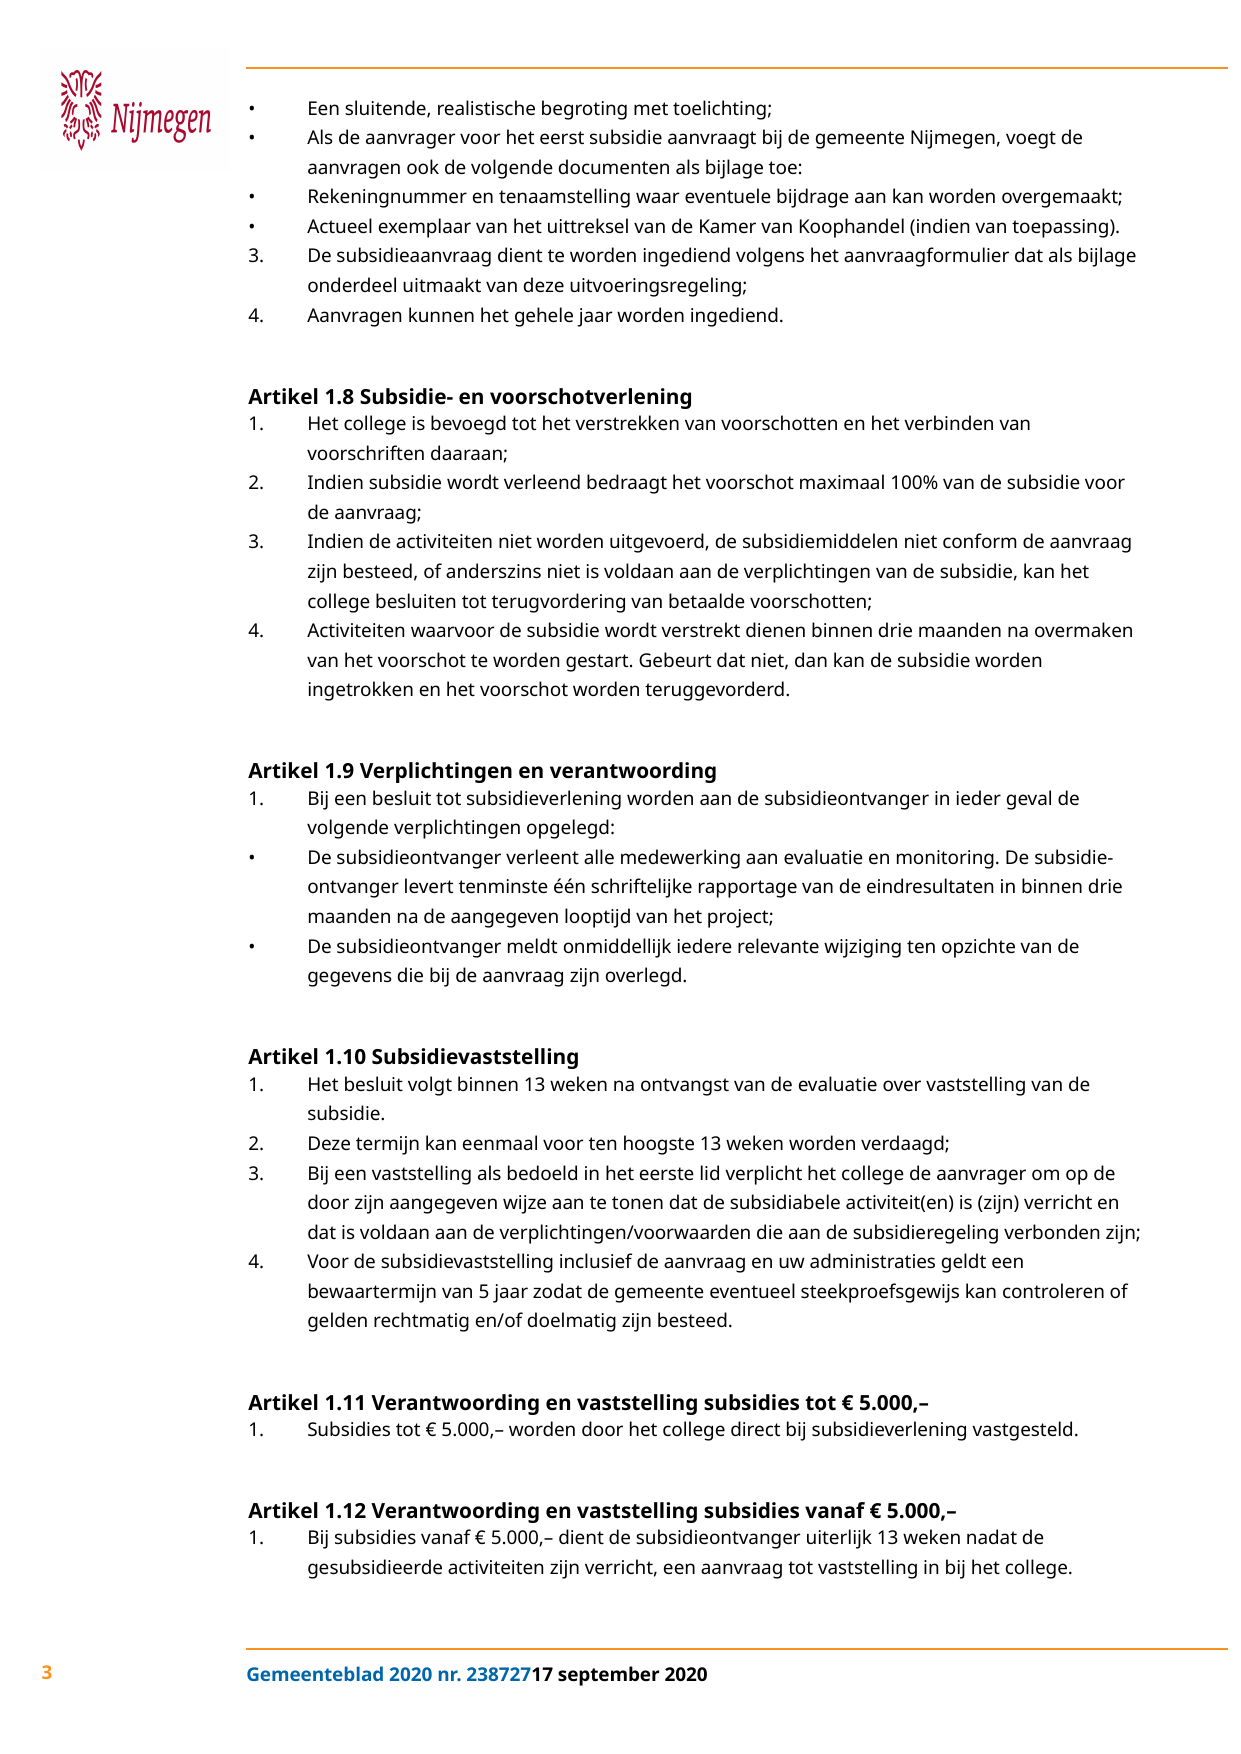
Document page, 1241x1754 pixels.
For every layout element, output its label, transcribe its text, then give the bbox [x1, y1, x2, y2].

list De subsidieontvanger meldt onmiddellijk iedere relevante wijziging ten opzichte van de gegevens die bij de aanvraag zijn overlegd. [248, 933, 1152, 988]
list Aanvragen kunnen het gehele jaar worden ingediend. [248, 302, 1152, 328]
list Als de aanvrager voor het eerst subsidie aanvraagt bij de gemeente Nijmegen, voegt de aanvragen ook de volgende documenten als bijlage toe: [248, 124, 1152, 180]
picture [41, 47, 231, 172]
list De subsidieaanvraag dient te worden ingediend volgens het aanvraagformulier dat als bijlage onderdeel uitmaakt van deze uitvoeringsregeling; [248, 243, 1152, 298]
list Activiteiten waarvoor de subsidie wordt verstrekt dienen binnen drie maanden na overmaken van het voorschot te worden gestart. Gebeurt dat niet, dan kan de subsidie worden ingetrokken en het voorschot worden teruggevorderd. [248, 617, 1152, 702]
list Indien subsidie wordt verleend bedraagt het voorschot maximaal 100% van de subsidie voor de aanvraag; [248, 469, 1152, 525]
list Deze termijn kan eenmaal voor ten hoogste 13 weken worden verdaagd; [248, 1130, 1152, 1156]
list Een sluitende, realistische begroting met toelichting; [248, 95, 1152, 121]
list Het college is bevoegd tot het verstrekken van voorschotten en het verbinden van voorschriften daaraan; [248, 410, 1152, 466]
list Indien de activiteiten niet worden uitgevoerd, de subsidiemiddelen niet conform de aanvraag zijn besteed, of anderszins niet is voldaan aan de verplichtingen van de subsidie, kan het college besluiten tot terugvordering van betaalde voorschotten; [248, 529, 1152, 613]
list Bij een vaststelling als bedoeld in het eerste lid verplicht het college de aanvrager om op de door zijn aangegeven wijze aan te tonen dat de subsidiabele activiteit(en) is (zijn) verricht en dat is voldaan aan de verplichtingen/voorwaarden die aan de subsidieregeling verbonden zijn; [248, 1160, 1152, 1244]
text Artikel 1.8 Subsidie- en voorschotverlening [248, 382, 1152, 410]
list Bij subsidies vanaf € 5.000,– dient de subsidieontvanger uiterlijk 13 weken nadat de gesubsidieerde activiteiten zijn verricht, een aanvraag tot vaststelling in bij het college. [248, 1524, 1152, 1580]
text Artikel 1.9 Verplichtingen en verantwoording [248, 757, 1152, 785]
list Het besluit volgt binnen 13 weken na ontvangst van de evaluatie over vaststelling van de subsidie. [248, 1071, 1152, 1126]
text Artikel 1.12 Verantwoording en vaststelling subsidies vanaf € 5.000,– [248, 1496, 1152, 1524]
text Artikel 1.10 Subsidievaststelling [248, 1042, 1152, 1071]
list Actueel exemplaar van het uittreksel van de Kamer van Koophandel (indien van toepassing). [248, 213, 1152, 239]
text Artikel 1.11 Verantwoording en vaststelling subsidies tot € 5.000,– [248, 1388, 1152, 1416]
list Bij een besluit tot subsidieverlening worden aan de subsidieontvanger in ieder geval de volgende verplichtingen opgelegd: [248, 785, 1152, 840]
list Subsidies tot € 5.000,– worden door het college direct bij subsidieverlening vastgesteld. [248, 1416, 1152, 1442]
list Rekeningnummer en tenaamstelling waar eventuele bijdrage aan kan worden overgemaakt; [248, 183, 1152, 209]
list Voor de subsidievaststelling inclusief de aanvraag en uw administraties geldt een bewaartermijn van 5 jaar zodat de gemeente eventueel steekproefsgewijs kan controleren of gelden rechtmatig en/of doelmatig zijn besteed. [248, 1248, 1152, 1333]
list De subsidieontvanger verleent alle medewerking aan evaluatie en monitoring. De subsidie-ontvanger levert tenminste één schriftelijke rapportage van de eindresultaten in binnen drie maanden na de aangegeven looptijd van het project; [248, 844, 1152, 929]
